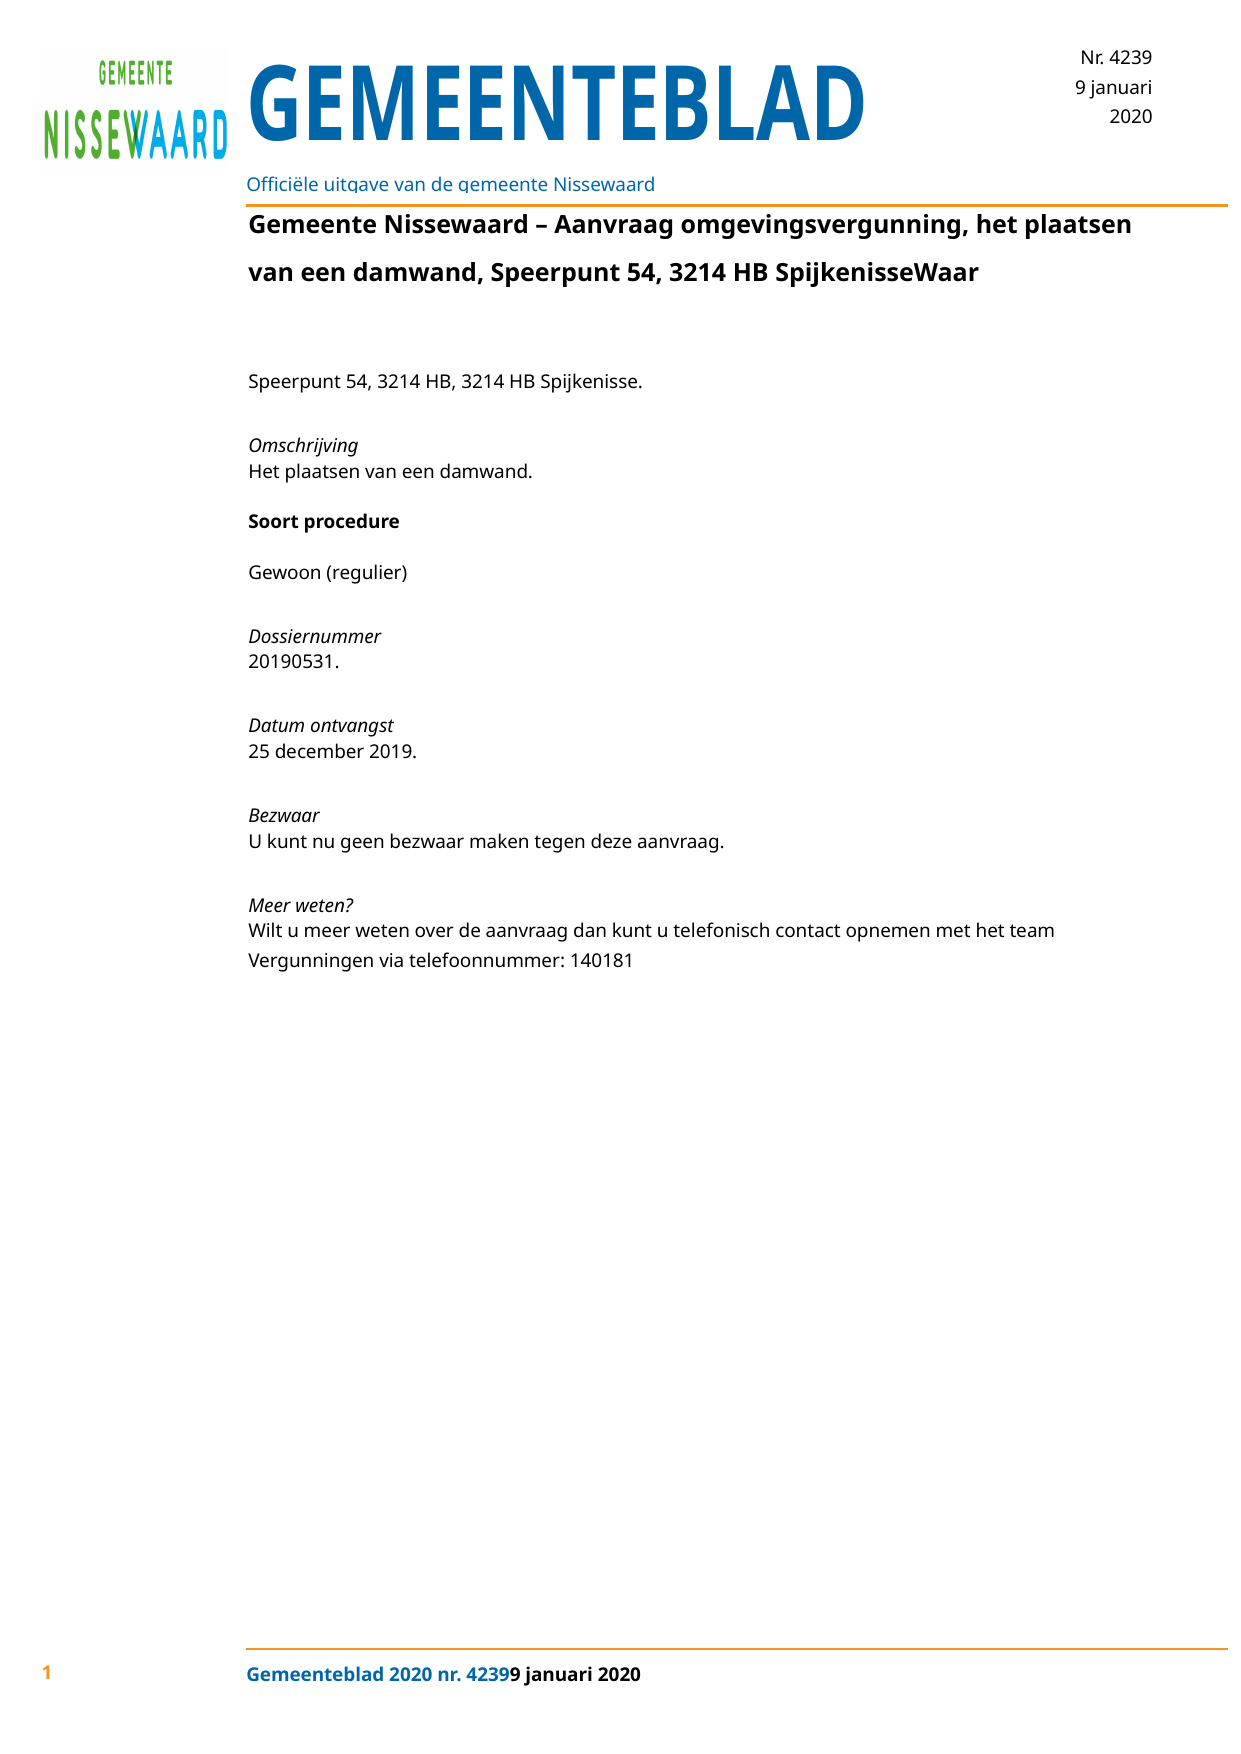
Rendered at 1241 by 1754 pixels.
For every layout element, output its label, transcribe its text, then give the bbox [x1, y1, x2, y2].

text 20190531. [248, 648, 1152, 674]
text Gewoon (regulier) [248, 559, 1152, 584]
text Meer weten? [248, 892, 1152, 918]
text Wilt u meer weten over de aanvraag dan kunt u telefonisch contact opnemen met het team Vergunningen via telefoonnummer: 140181 [248, 918, 1152, 973]
text Speerpunt 54, 3214 HB, 3214 HB Spijkenisse. [248, 368, 1152, 394]
text Het plaatsen van een damwand. [248, 458, 1152, 484]
text Bezwaar [248, 802, 1152, 828]
text Datum ontvangst [248, 712, 1152, 738]
text Omschrijving [248, 432, 1152, 458]
text U kunt nu geen bezwaar maken tegen deze aanvraag. [248, 828, 1152, 854]
text Soort procedure [248, 508, 1152, 534]
picture [41, 47, 231, 172]
text Dossiernummer [248, 623, 1152, 648]
text Gemeente Nissewaard – Aanvraag omgevingsvergunning, het plaatsen van een damwand, Speerpunt 54, 3214 HB SpijkenisseWaar [248, 207, 1152, 288]
text 25 december 2019. [248, 738, 1152, 764]
